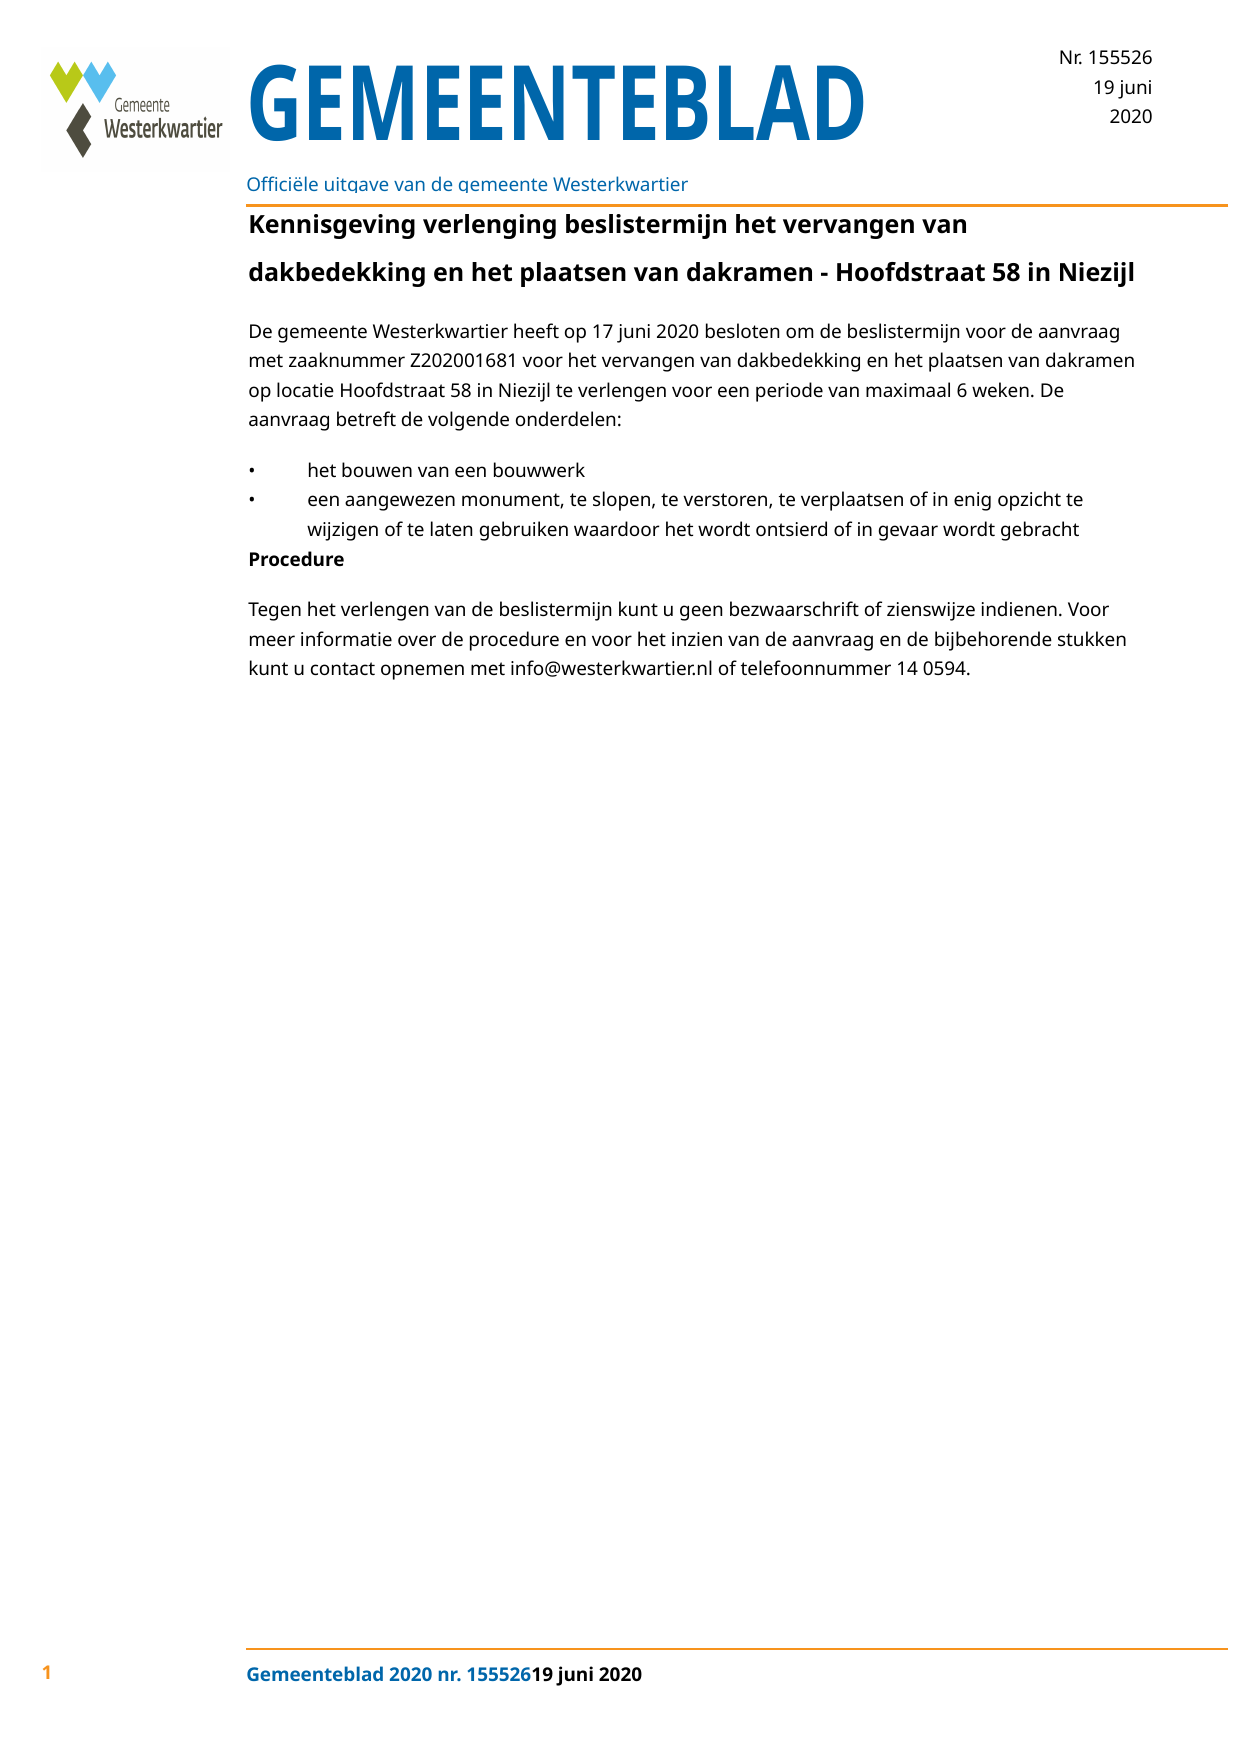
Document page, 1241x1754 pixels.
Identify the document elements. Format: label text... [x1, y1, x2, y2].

list een aangewezen monument, te slopen, te verstoren, te verplaatsen of in enig opzicht te wijzigen of te laten gebruiken waardoor het wordt ontsierd of in gevaar wordt gebracht [248, 487, 1152, 542]
text Tegen het verlengen van de beslistermijn kunt u geen bezwaarschrift of zienswijze indienen. Voor meer informatie over de procedure en voor het inzien van de aanvraag en de bijbehorende stukken kunt u contact opnemen met info@westerkwartier.nl of telefoonnummer 14 0594. [248, 596, 1152, 681]
picture [41, 47, 231, 172]
list het bouwen van een bouwwerk [248, 457, 1152, 483]
text Kennisgeving verlenging beslistermijn het vervangen van dakbedekking en het plaatsen van dakramen - Hoofdstraat 58 in Niezijl [248, 207, 1152, 288]
text Procedure [248, 546, 1152, 572]
text De gemeente Westerkwartier heeft op 17 juni 2020 besloten om de beslistermijn voor de aanvraag met zaaknummer Z202001681 voor het vervangen van dakbedekking en het plaatsen van dakramen op locatie Hoofdstraat 58 in Niezijl te verlengen voor een periode van maximaal 6 weken. De aanvraag betreft de volgende onderdelen: [248, 318, 1152, 432]
